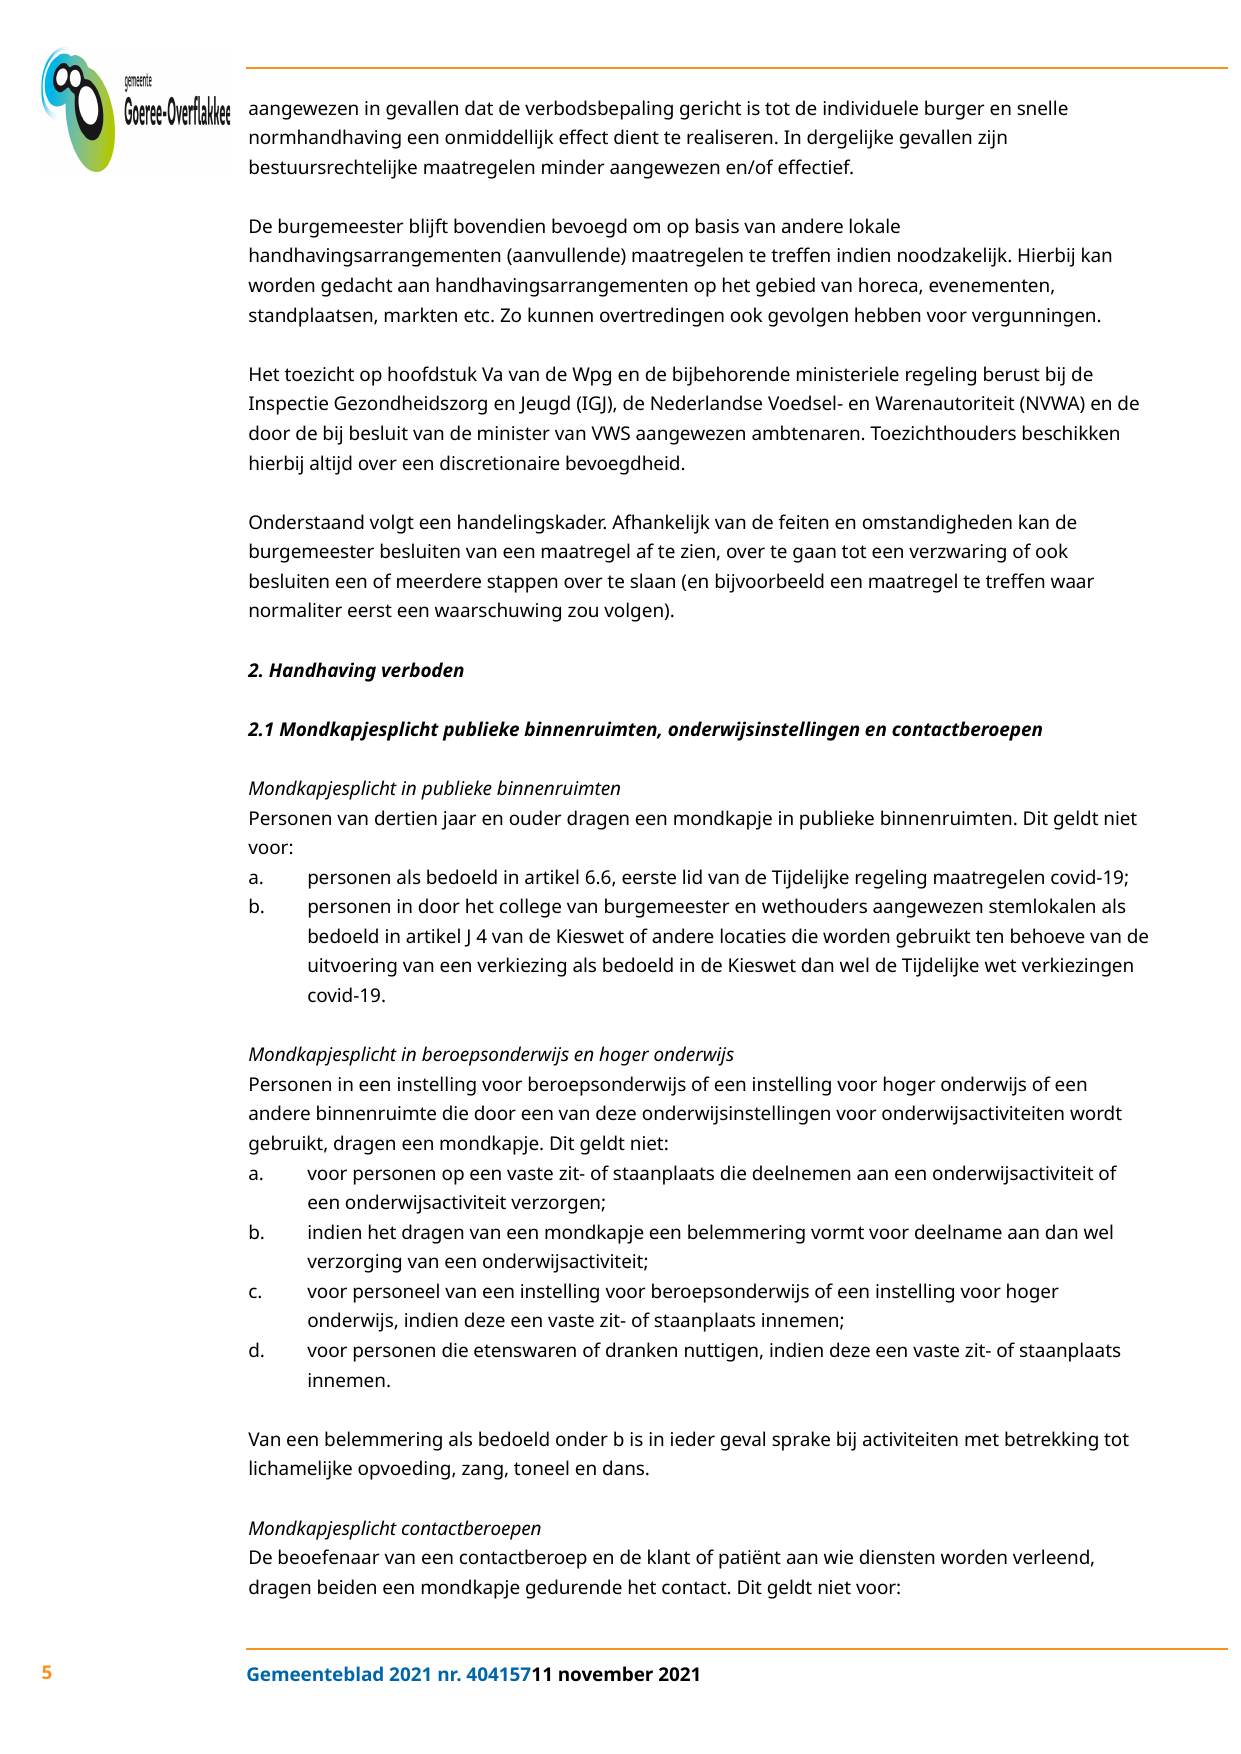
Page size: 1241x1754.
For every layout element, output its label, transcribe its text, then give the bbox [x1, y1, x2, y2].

text De beoefenaar van een contactberoep en de klant of patiënt aan wie diensten worden verleend, dragen beiden een mondkapje gedurende het contact. Dit geldt niet voor: [248, 1544, 1152, 1600]
text Onderstaand volgt een handelingskader. Afhankelijk van de feiten en omstandigheden kan de burgemeester besluiten van een maatregel af te zien, over te gaan tot een verzwaring of ook besluiten een of meerdere stappen over te slaan (en bijvoorbeeld een maatregel te treffen waar normaliter eerst een waarschuwing zou volgen). [248, 509, 1152, 623]
text Personen in een instelling voor beroepsonderwijs of een instelling voor hoger onderwijs of een andere binnenruimte die door een van deze onderwijsinstellingen voor onderwijsactiviteiten wordt gebruikt, dragen een mondkapje. Dit geldt niet: [248, 1071, 1152, 1156]
text Mondkapjesplicht in beroepsonderwijs en hoger onderwijs [248, 1041, 1152, 1067]
text Van een belemmering als bedoeld onder b is in ieder geval sprake bij activiteiten met betrekking tot lichamelijke opvoeding, zang, toneel en dans. [248, 1426, 1152, 1481]
text Het toezicht op hoofdstuk Va van de Wpg en de bijbehorende ministeriele regeling berust bij de Inspectie Gezondheidszorg en Jeugd (IGJ), de Nederlandse Voedsel- en Warenautoriteit (NVWA) en de door de bij besluit van de minister van VWS aangewezen ambtenaren. Toezichthouders beschikken hierbij altijd over een discretionaire bevoegdheid. [248, 361, 1152, 476]
text Mondkapjesplicht contactberoepen [248, 1515, 1152, 1541]
text Personen van dertien jaar en ouder dragen een mondkapje in publieke binnenruimten. Dit geldt niet voor: [248, 805, 1152, 860]
list voor personen die etenswaren of dranken nuttigen, indien deze een vaste zit- of staanplaats innemen. [248, 1337, 1152, 1393]
list personen als bedoeld in artikel 6.6, eerste lid van de Tijdelijke regeling maatregelen covid-19; [248, 864, 1152, 890]
list voor personen op een vaste zit- of staanplaats die deelnemen aan een onderwijsactiviteit of een onderwijsactiviteit verzorgen; [248, 1160, 1152, 1215]
text 2.1 Mondkapjesplicht publieke binnenruimten, onderwijsinstellingen en contactberoepen [248, 716, 1152, 742]
text Mondkapjesplicht in publieke binnenruimten [248, 775, 1152, 801]
text De burgemeester blijft bovendien bevoegd om op basis van andere lokale handhavingsarrangementen (aanvullende) maatregelen te treffen indien noodzakelijk. Hierbij kan worden gedacht aan handhavingsarrangementen op het gebied van horeca, evenementen, standplaatsen, markten etc. Zo kunnen overtredingen ook gevolgen hebben voor vergunningen. [248, 213, 1152, 328]
picture [41, 47, 231, 172]
text 2. Handhaving verboden [248, 657, 1152, 683]
text aangewezen in gevallen dat de verbodsbepaling gericht is tot de individuele burger en snelle normhandhaving een onmiddellijk effect dient te realiseren. In dergelijke gevallen zijn bestuursrechtelijke maatregelen minder aangewezen en/of effectief. [248, 95, 1152, 180]
list voor personeel van een instelling voor beroepsonderwijs of een instelling voor hoger onderwijs, indien deze een vaste zit- of staanplaats innemen; [248, 1278, 1152, 1333]
list personen in door het college van burgemeester en wethouders aangewezen stemlokalen als bedoeld in artikel J 4 van de Kieswet of andere locaties die worden gebruikt ten behoeve van de uitvoering van een verkiezing als bedoeld in de Kieswet dan wel de Tijdelijke wet verkiezingen covid-19. [248, 893, 1152, 1008]
list indien het dragen van een mondkapje een belemmering vormt voor deelname aan dan wel verzorging van een onderwijsactiviteit; [248, 1219, 1152, 1274]
